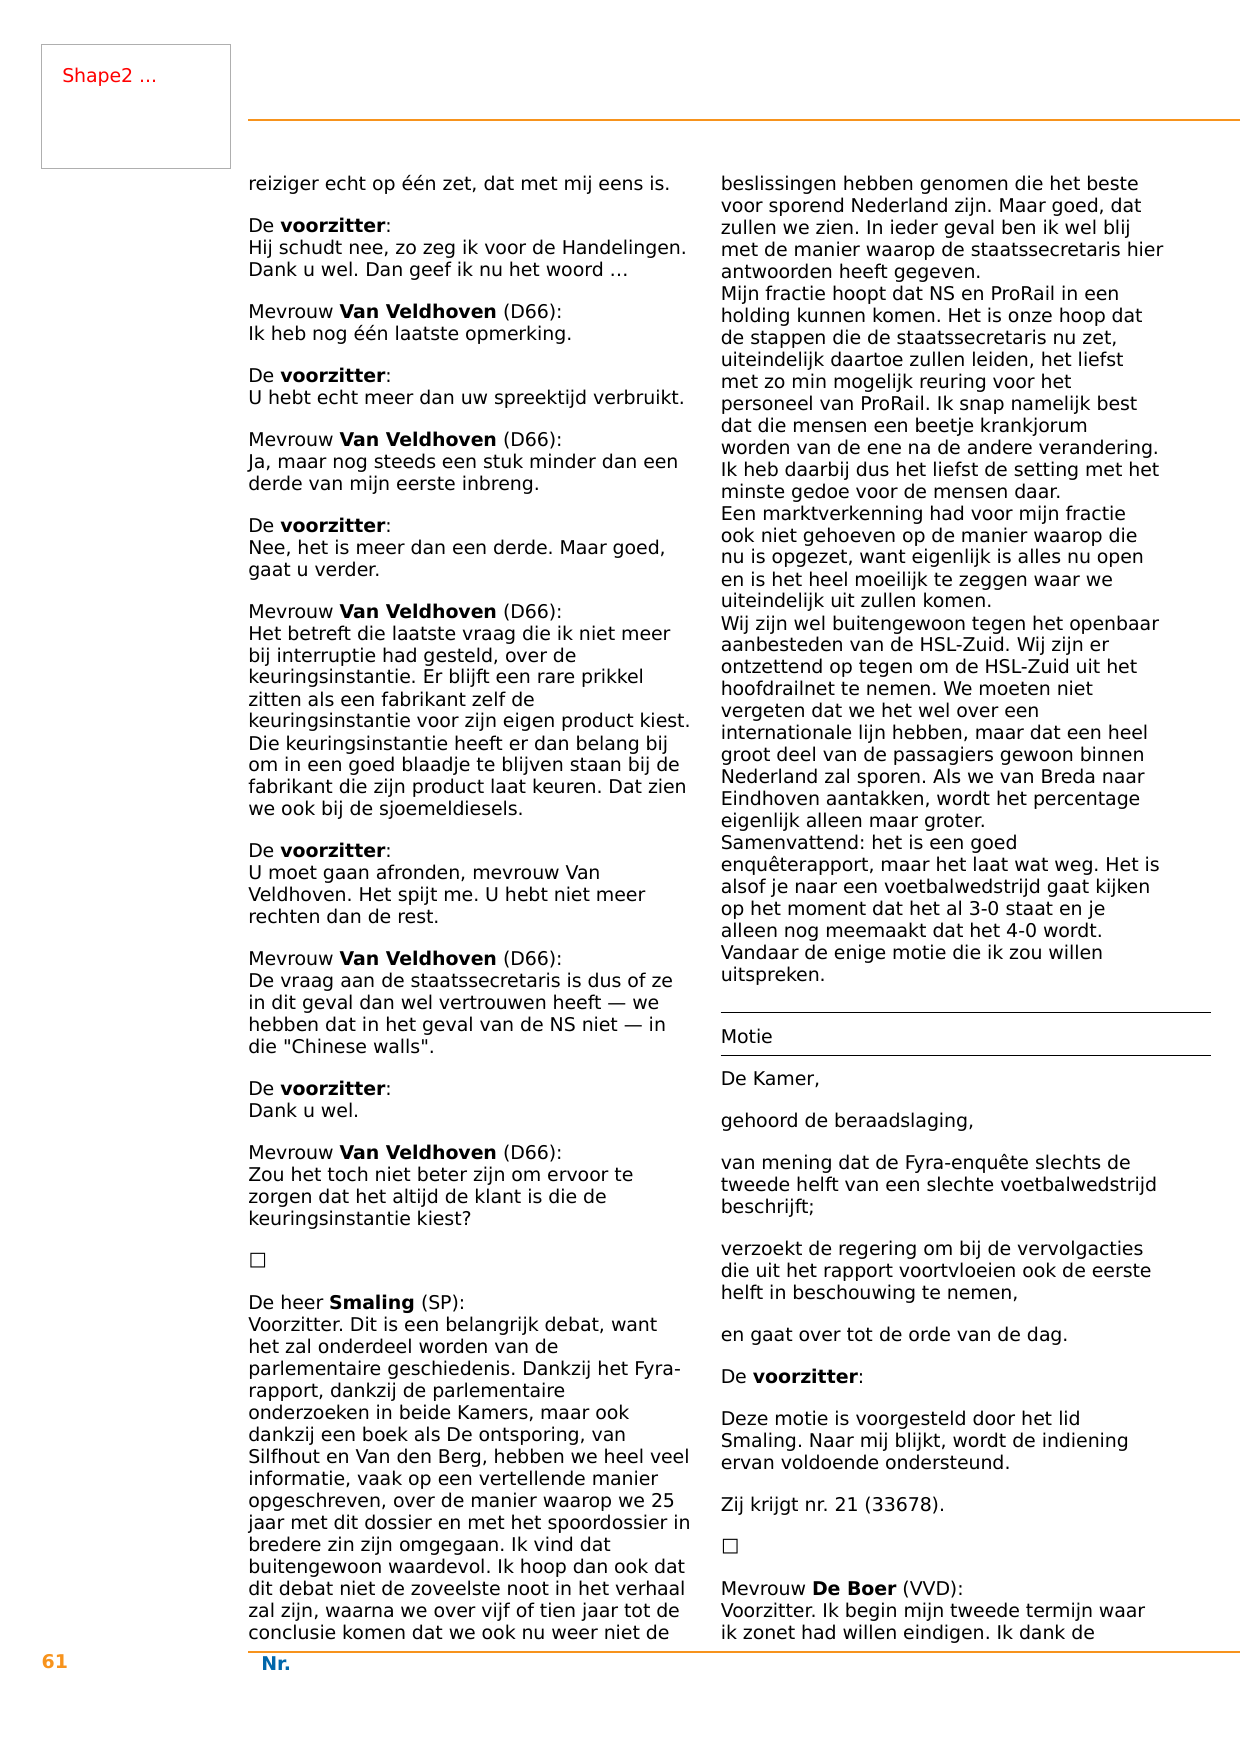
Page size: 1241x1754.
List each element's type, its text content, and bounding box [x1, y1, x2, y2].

text verzoekt de regering om bij de vervolgacties die uit het rapport voortvloeien ook de eerste helft in beschouwing te nemen, [721, 1238, 1163, 1304]
text Wij zijn wel buitengewoon tegen het openbaar aanbesteden van de HSL-Zuid. Wij zijn er ontzettend op tegen om de HSL-Zuid uit het hoofdrailnet te nemen. We moeten niet vergeten dat we het wel over een internationale lijn hebben, maar dat een heel groot deel van de passagiers gewoon binnen Nederland zal sporen. Als we van Breda naar Eindhoven aantakken, wordt het percentage eigenlijk alleen maar groter. [721, 612, 1163, 832]
text Ik heb nog één laatste opmerking. [248, 323, 691, 345]
text Deze motie is voorgesteld door het lid Smaling. Naar mij blijkt, wordt de indiening ervan voldoende ondersteund. [721, 1408, 1163, 1474]
text Het betreft die laatste vraag die ik niet meer bij interruptie had gesteld, over de keuringsinstantie. Er blijft een rare prikkel zitten als een fabrikant zelf de keuringsinstantie voor zijn eigen product kiest. Die keuringsinstantie heeft er dan belang bij om in een goed blaadje te blijven staan bij de fabrikant die zijn product laat keuren. Dat zien we ook bij de sjoemeldiesels. [248, 622, 691, 820]
text Zou het toch niet beter zijn om ervoor te zorgen dat het altijd de klant is die de keuringsinstantie kiest? [248, 1164, 691, 1230]
text Dank u wel. [248, 1100, 691, 1122]
text van mening dat de Fyra-enquête slechts de tweede helft van een slechte voetbalwedstrijd beschrijft; [721, 1152, 1163, 1218]
text Mijn fractie hoopt dat NS en ProRail in een holding kunnen komen. Het is onze hoop dat de stappen die de staatssecretaris nu zet, uiteindelijk daartoe zullen leiden, het liefst met zo min mogelijk reuring voor het personeel van ProRail. Ik snap namelijk best dat die mensen een beetje krankjorum worden van de ene na de andere verandering. Ik heb daarbij dus het liefst de setting met het minste gedoe voor de mensen daar. [721, 283, 1163, 502]
text Dank u wel. Dan geef ik nu het woord … [248, 259, 691, 281]
text beslissingen hebben genomen die het beste voor sporend Nederland zijn. Maar goed, dat zullen we zien. In ieder geval ben ik wel blij met de manier waarop de staatssecretaris hier antwoorden heeft gegeven. [721, 173, 1163, 283]
text Mevrouw Van Veldhoven (D66): [248, 429, 691, 451]
text Een marktverkenning had voor mijn fractie ook niet gehoeven op de manier waarop die nu is opgezet, want eigenlijk is alles nu open en is het heel moeilijk te zeggen waar we uiteindelijk uit zullen komen. [721, 502, 1163, 612]
text De voorzitter: [248, 215, 691, 237]
text U moet gaan afronden, mevrouw Van Veldhoven. Het spijt me. U hebt niet meer rechten dan de rest. [248, 862, 691, 928]
text U hebt echt meer dan uw spreektijd verbruikt. [248, 387, 691, 409]
text De voorzitter: [248, 365, 691, 387]
text Ja, maar nog steeds een stuk minder dan een derde van mijn eerste inbreng. [248, 451, 691, 494]
text De voorzitter: [248, 1078, 691, 1100]
text De voorzitter: [248, 840, 691, 862]
text Samenvattend: het is een goed enquêterapport, maar het laat wat weg. Het is alsof je naar een voetbalwedstrijd gaat kijken op het moment dat het al 3-0 staat en je alleen nog meemaakt dat het 4-0 wordt. Vandaar de enige motie die ik zou willen uitspreken. [721, 832, 1163, 986]
text Voorzitter. Ik begin mijn tweede termijn waar ik zonet had willen eindigen. Ik dank de [721, 1599, 1163, 1643]
text Voorzitter. Dit is een belangrijk debat, want het zal onderdeel worden van de parlementaire geschiedenis. Dankzij het Fyra-rapport, dankzij de parlementaire onderzoeken in beide Kamers, maar ook dankzij een boek als De ontsporing, van Silfhout en Van den Berg, hebben we heel veel informatie, vaak op een vertellende manier opgeschreven, over de manier waarop we 25 jaar met dit dossier en met het spoordossier in bredere zin zijn omgegaan. Ik vind dat buitengewoon waardevol. Ik hoop dan ook dat dit debat niet de zoveelste noot in het verhaal zal zijn, waarna we over vijf of tien jaar tot de conclusie komen dat we ook nu weer niet de [248, 1314, 691, 1644]
text De vraag aan de staatssecretaris is dus of ze in dit geval dan wel vertrouwen heeft — we hebben dat in het geval van de NS niet — in die "Chinese walls". [248, 970, 691, 1058]
text De voorzitter: [248, 514, 691, 537]
text Motie [721, 1026, 1163, 1048]
text De Kamer, [721, 1068, 1163, 1090]
text Mevrouw Van Veldhoven (D66): [248, 601, 691, 622]
text Mevrouw Van Veldhoven (D66): [248, 301, 691, 323]
text ⬜ [721, 1536, 1163, 1558]
text Mevrouw Van Veldhoven (D66): [248, 948, 691, 970]
text Nee, het is meer dan een derde. Maar goed, gaat u verder. [248, 537, 691, 581]
text De heer Smaling (SP): [248, 1292, 691, 1314]
text gehoord de beraadslaging, [721, 1110, 1163, 1132]
text en gaat over tot de orde van de dag. [721, 1324, 1163, 1346]
text Mevrouw De Boer (VVD): [721, 1578, 1163, 1599]
text De voorzitter: [721, 1366, 1163, 1388]
text Zij krijgt nr. 21 (33678). [721, 1494, 1163, 1516]
text Mevrouw Van Veldhoven (D66): [248, 1142, 691, 1164]
text Hij schudt nee, zo zeg ik voor de Handelingen. [248, 237, 691, 259]
text ⬜ [248, 1250, 691, 1272]
text reiziger echt op één zet, dat met mij eens is. [248, 173, 691, 195]
